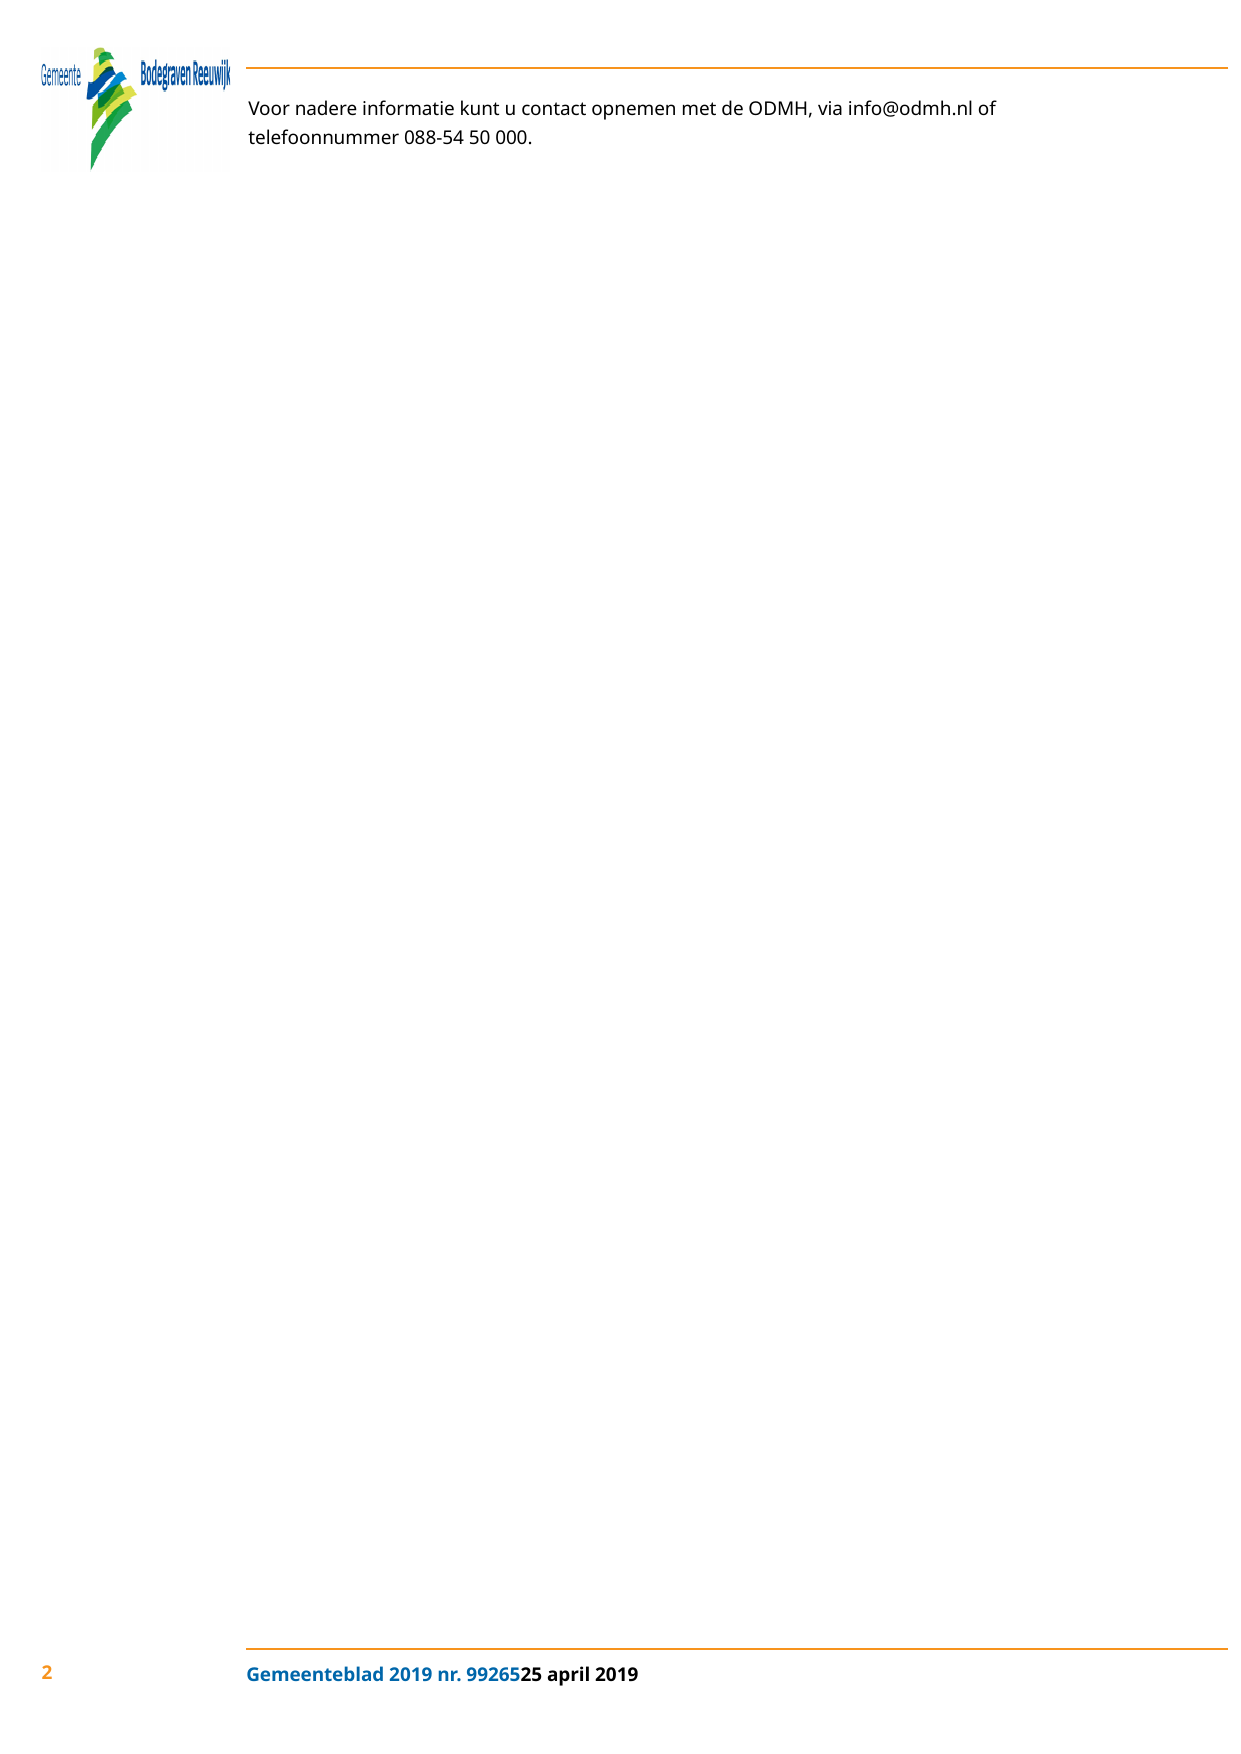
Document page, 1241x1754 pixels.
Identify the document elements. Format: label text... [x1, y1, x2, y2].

text Voor nadere informatie kunt u contact opnemen met de ODMH, via info@odmh.nl of telefoonnummer 088-54 50 000. [248, 95, 1152, 150]
picture [41, 47, 231, 172]
